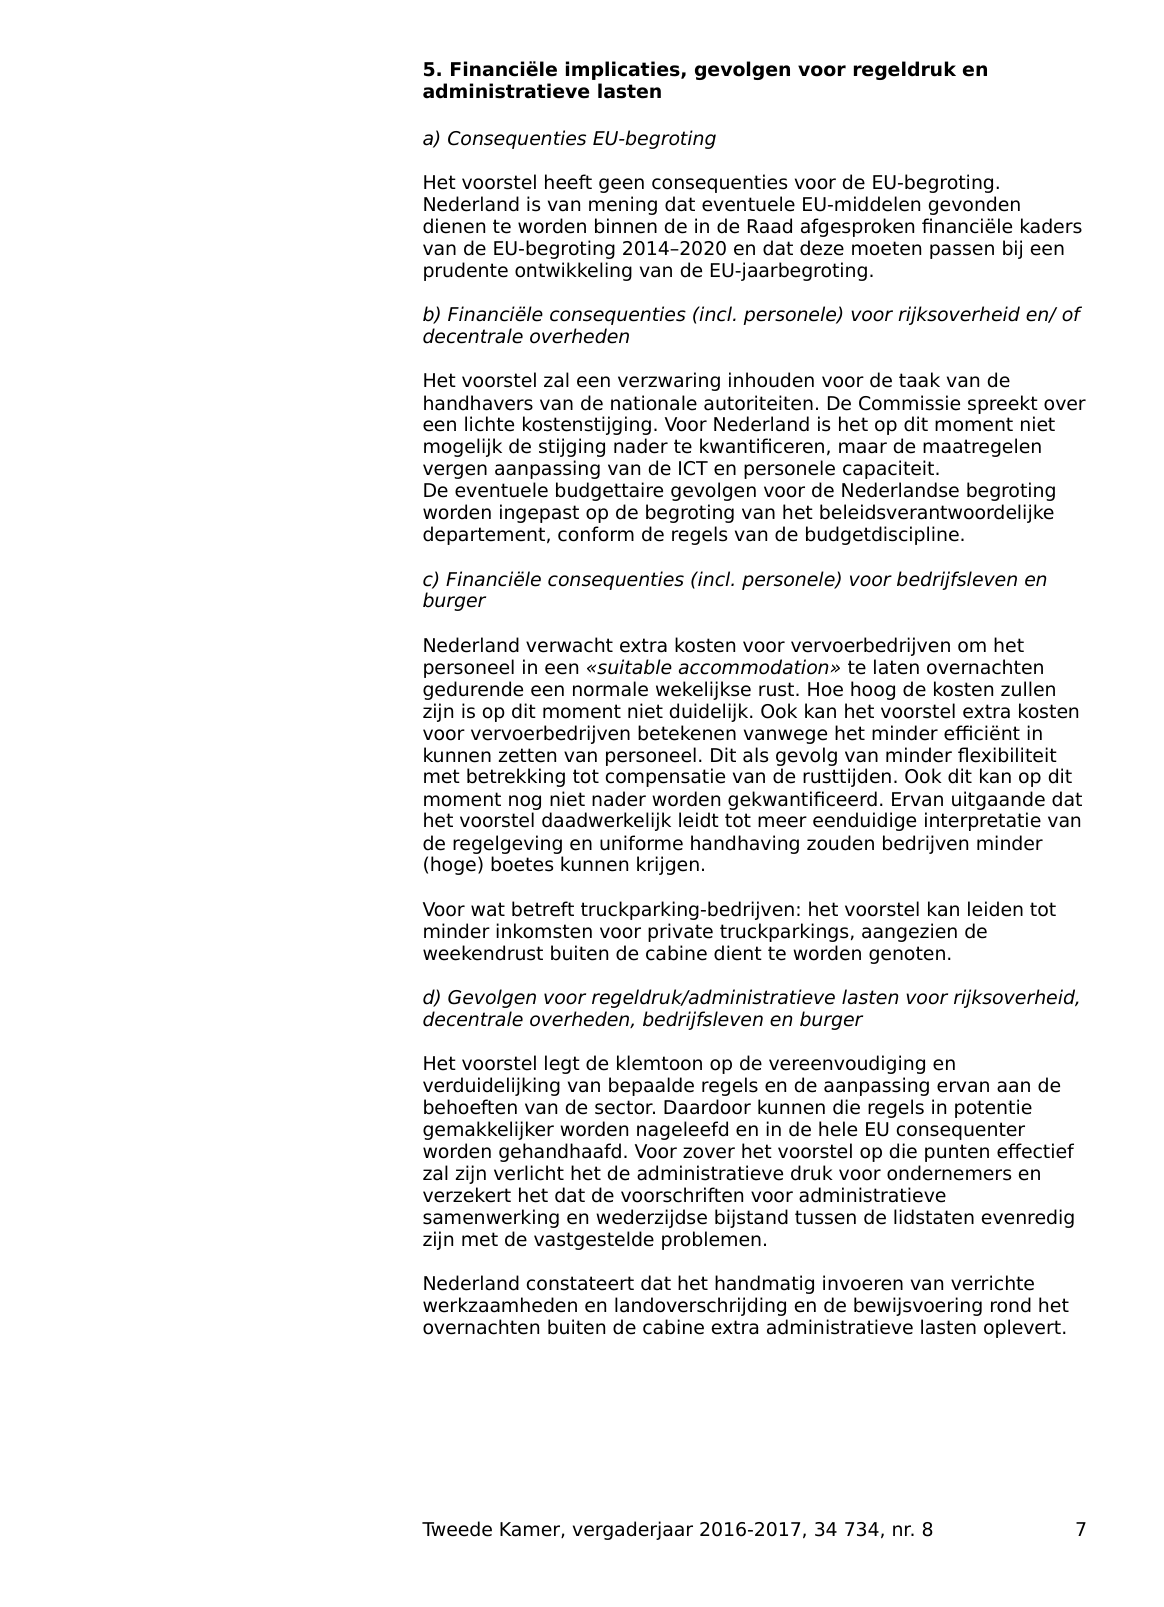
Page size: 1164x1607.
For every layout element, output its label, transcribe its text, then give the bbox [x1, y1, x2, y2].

subtitle a) Consequenties EU-begroting [422, 128, 1087, 150]
text Het voorstel heeft geen consequenties voor de EU-begroting. Nederland is van mening dat eventuele EU-middelen gevonden dienen te worden binnen de in de Raad afgesproken financiële kaders van de EU-begroting 2014–2020 en dat deze moeten passen bij een prudente ontwikkeling van de EU-jaarbegroting. [422, 172, 1087, 282]
subtitle d) Gevolgen voor regeldruk/administratieve lasten voor rijksoverheid, decentrale overheden, bedrijfsleven en burger [422, 987, 1087, 1031]
subtitle c) Financiële consequenties (incl. personele) voor bedrijfsleven en burger [422, 568, 1087, 612]
text Voor wat betreft truckparking-bedrijven: het voorstel kan leiden tot minder inkomsten voor private truckparkings, aangezien de weekendrust buiten de cabine dient te worden genoten. [422, 898, 1087, 964]
text Het voorstel zal een verzwaring inhouden voor de taak van de handhavers van de nationale autoriteiten. De Commissie spreekt over een lichte kostenstijging. Voor Nederland is het op dit moment niet mogelijk de stijging nader te kwantificeren, maar de maatregelen vergen aanpassing van de ICT en personele capaciteit. [422, 370, 1087, 480]
subtitle b) Financiële consequenties (incl. personele) voor rijksoverheid en/ of decentrale overheden [422, 304, 1087, 348]
text De eventuele budgettaire gevolgen voor de Nederlandse begroting worden ingepast op de begroting van het beleidsverantwoordelijke departement, conform de regels van de budgetdiscipline. [422, 480, 1087, 546]
text Nederland constateert dat het handmatig invoeren van verrichte werkzaamheden en landoverschrijding en de bewijsvoering rond het overnachten buiten de cabine extra administratieve lasten oplevert. [422, 1273, 1087, 1339]
text Het voorstel legt de klemtoon op de vereenvoudiging en verduidelijking van bepaalde regels en de aanpassing ervan aan de behoeften van de sector. Daardoor kunnen die regels in potentie gemakkelijker worden nageleefd en in de hele EU consequenter worden gehandhaafd. Voor zover het voorstel op die punten effectief zal zijn verlicht het de administratieve druk voor ondernemers en verzekert het dat de voorschriften voor administratieve samenwerking en wederzijdse bijstand tussen de lidstaten evenredig zijn met de vastgestelde problemen. [422, 1053, 1087, 1251]
text Nederland verwacht extra kosten voor vervoerbedrijven om het personeel in een «suitable accommodation» te laten overnachten gedurende een normale wekelijkse rust. Hoe hoog de kosten zullen zijn is op dit moment niet duidelijk. Ook kan het voorstel extra kosten voor vervoerbedrijven betekenen vanwege het minder efficiënt in kunnen zetten van personeel. Dit als gevolg van minder flexibiliteit met betrekking tot compensatie van de rusttijden. Ook dit kan op dit moment nog niet nader worden gekwantificeerd. Ervan uitgaande dat het voorstel daadwerkelijk leidt tot meer eenduidige interpretatie van de regelgeving en uniforme handhaving zouden bedrijven minder (hoge) boetes kunnen krijgen. [422, 634, 1087, 876]
subtitle 5. Financiële implicaties, gevolgen voor regeldruk en administratieve lasten [422, 59, 1087, 103]
